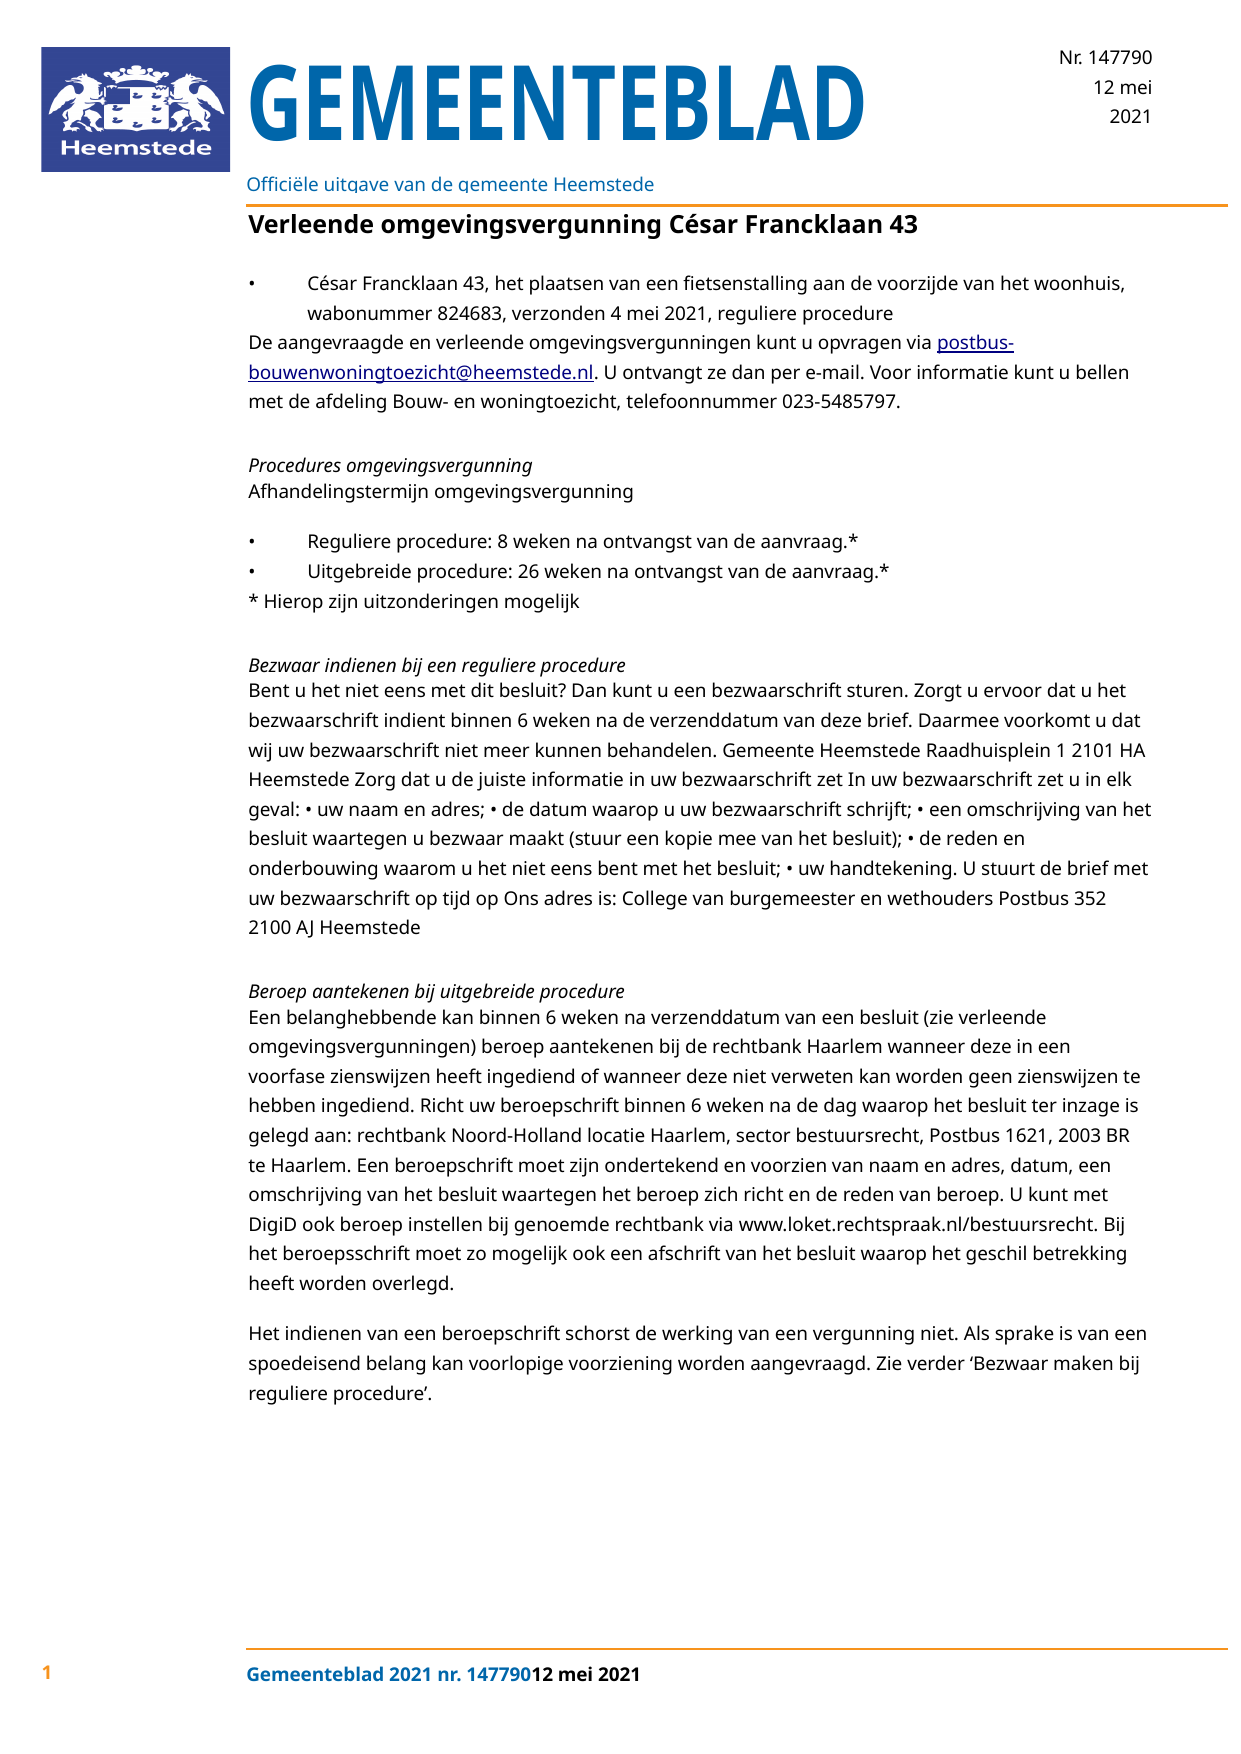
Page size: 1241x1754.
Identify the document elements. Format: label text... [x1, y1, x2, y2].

text Het indienen van een beroepschrift schorst de werking van een vergunning niet. Als sprake is van een spoedeisend belang kan voorlopige voorziening worden aangevraagd. Zie verder ‘Bezwaar maken bij reguliere procedure’. [248, 1321, 1152, 1406]
text Procedures omgevingsvergunning [248, 453, 1152, 478]
text Verleende omgevingsvergunning César Francklaan 43 [248, 207, 1152, 241]
text Bezwaar indienen bij een reguliere procedure [248, 652, 1152, 678]
text Afhandelingstermijn omgevingsvergunning [248, 478, 1152, 504]
picture [41, 47, 231, 172]
list César Francklaan 43, het plaatsen van een fietsenstalling aan de voorzijde van het woonhuis, wabonummer 824683, verzonden 4 mei 2021, reguliere procedure [248, 270, 1152, 326]
text Beroep aantekenen bij uitgebreide procedure [248, 978, 1152, 1004]
list Uitgebreide procedure: 26 weken na ontvangst van de aanvraag.* [248, 558, 1152, 584]
text Een belanghebbende kan binnen 6 weken na verzenddatum van een besluit (zie verleende omgevingsvergunningen) beroep aantekenen bij de rechtbank Haarlem wanneer deze in een voorfase zienswijzen heeft ingediend of wanneer deze niet verweten kan worden geen zienswijzen te hebben ingediend. Richt uw beroepschrift binnen 6 weken na de dag waarop het besluit ter inzage is gelegd aan: rechtbank Noord-Holland locatie Haarlem, sector bestuursrecht, Postbus 1621, 2003 BR te Haarlem. Een beroepschrift moet zijn ondertekend en voorzien van naam en adres, datum, een omschrijving van het besluit waartegen het beroep zich richt en de reden van beroep. U kunt met DigiD ook beroep instellen bij genoemde rechtbank via www.loket.rechtspraak.nl/bestuursrecht. Bij het beroepsschrift moet zo mogelijk ook een afschrift van het besluit waarop het geschil betrekking heeft worden overlegd. [248, 1004, 1152, 1296]
text * Hierop zijn uitzonderingen mogelijk [248, 588, 1152, 614]
text Bent u het niet eens met dit besluit? Dan kunt u een bezwaarschrift sturen. Zorgt u ervoor dat u het bezwaarschrift indient binnen 6 weken na de verzenddatum van deze brief. Daarmee voorkomt u dat wij uw bezwaarschrift niet meer kunnen behandelen. Gemeente Heemstede Raadhuisplein 1 2101 HA Heemstede Zorg dat u de juiste informatie in uw bezwaarschrift zet In uw bezwaarschrift zet u in elk geval: • uw naam en adres; • de datum waarop u uw bezwaarschrift schrijft; • een omschrijving van het besluit waartegen u bezwaar maakt (stuur een kopie mee van het besluit); • de reden en onderbouwing waarom u het niet eens bent met het besluit; • uw handtekening. U stuurt de brief met uw bezwaarschrift op tijd op Ons adres is: College van burgemeester en wethouders Postbus 352 2100 AJ Heemstede [248, 678, 1152, 940]
text De aangevraagde en verleende omgevingsvergunningen kunt u opvragen via postbus-bouwenwoningtoezicht@heemstede.nl. U ontvangt ze dan per e-mail. Voor informatie kunt u bellen met de afdeling Bouw- en woningtoezicht, telefoonnummer 023-5485797. [248, 329, 1152, 414]
list Reguliere procedure: 8 weken na ontvangst van de aanvraag.* [248, 529, 1152, 554]
